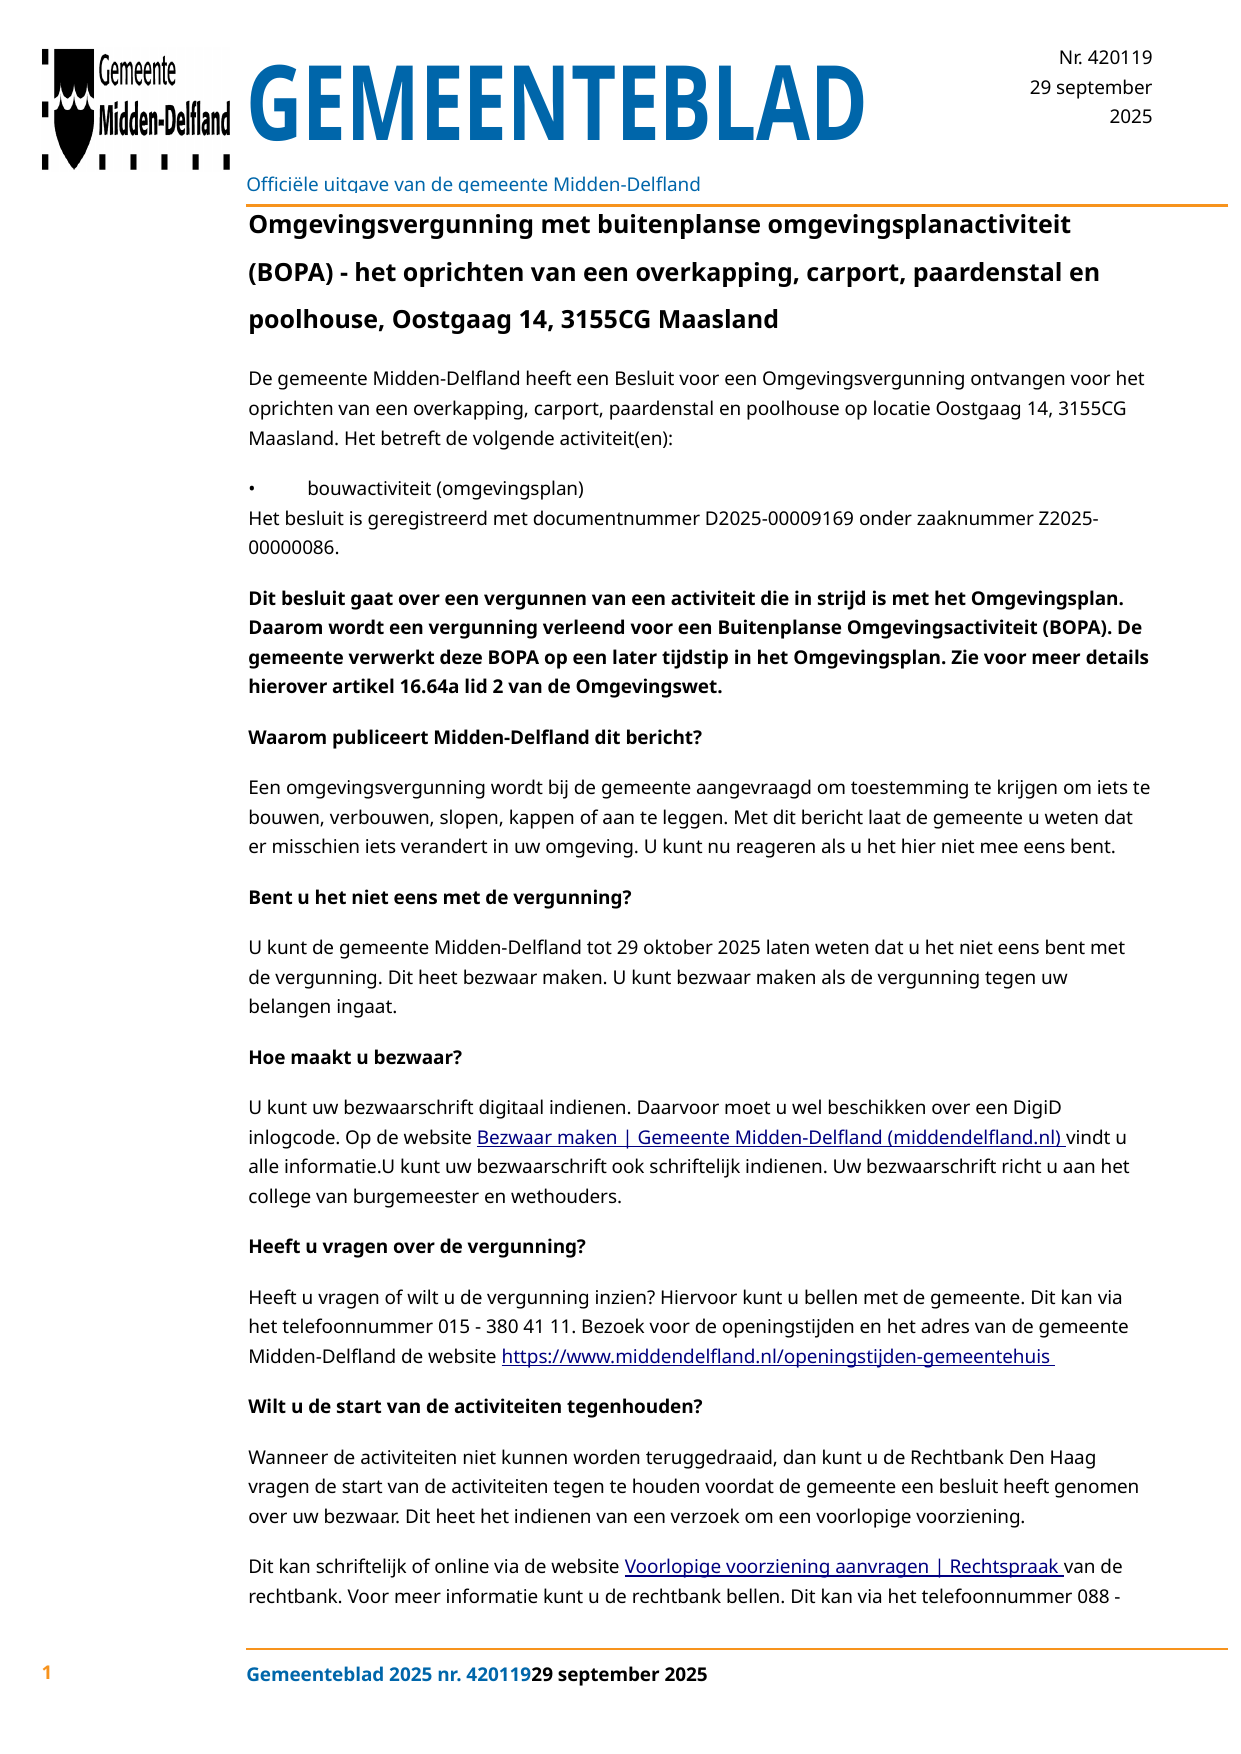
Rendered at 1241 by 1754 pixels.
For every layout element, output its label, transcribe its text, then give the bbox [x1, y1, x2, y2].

text Omgevingsvergunning met buitenplanse omgevingsplanactiviteit (BOPA) - het oprichten van een overkapping, carport, paardenstal en poolhouse, Oostgaag 14, 3155CG Maasland [248, 207, 1152, 336]
picture [41, 47, 231, 172]
text U kunt de gemeente Midden-Delfland tot 29 oktober 2025 laten weten dat u het niet eens bent met de vergunning. Dit heet bezwaar maken. U kunt bezwaar maken als de vergunning tegen uw belangen ingaat. [248, 934, 1152, 1019]
text Wilt u de start van de activiteiten tegenhouden? [248, 1393, 1152, 1419]
text U kunt uw bezwaarschrift digitaal indienen. Daarvoor moet u wel beschikken over een DigiD inlogcode. Op de website Bezwaar maken | Gemeente Midden-Delfland (middendelfland.nl) vindt u alle informatie.U kunt uw bezwaarschrift ook schriftelijk indienen. Uw bezwaarschrift richt u aan het college van burgemeester en wethouders. [248, 1094, 1152, 1209]
text Het besluit is geregistreerd met documentnummer D2025-00009169 onder zaaknummer Z2025-00000086. [248, 505, 1152, 560]
text Dit kan schriftelijk of online via de website Voorlopige voorziening aanvragen | Rechtspraak van de rechtbank. Voor meer informatie kunt u de rechtbank bellen. Dit kan via het telefoonnummer 088 [248, 1553, 1152, 1609]
text Waarom publiceert Midden-Delfland dit bericht? [248, 724, 1152, 749]
list bouwactiviteit (omgevingsplan) [248, 475, 1152, 501]
text Dit besluit gaat over een vergunnen van een activiteit die in strijd is met het Omgevingsplan. Daarom wordt een vergunning verleend voor een Buitenplanse Omgevingsactiviteit (BOPA). De gemeente verwerkt deze BOPA op een later tijdstip in het Omgevingsplan. Zie voor meer details hierover artikel 16.64a lid 2 van de Omgevingswet. [248, 585, 1152, 699]
text Hoe maakt u bezwaar? [248, 1044, 1152, 1069]
text Bent u het niet eens met de vergunning? [248, 884, 1152, 909]
text Wanneer de activiteiten niet kunnen worden teruggedraaid, dan kunt u de Rechtbank Den Haag vragen de start van de activiteiten tegen te houden voordat de gemeente een besluit heeft genomen over uw bezwaar. Dit heet het indienen van een verzoek om een voorlopige voorziening. [248, 1444, 1152, 1529]
text Heeft u vragen of wilt u de vergunning inzien? Hiervoor kunt u bellen met de gemeente. Dit kan via het telefoonnummer 015 - 380 41 11. Bezoek voor de openingstijden en het adres van de gemeente Midden-Delfland de website https://www.middendelfland.nl/openingstijden-gemeentehuis [248, 1284, 1152, 1369]
text De gemeente Midden-Delfland heeft een Besluit voor een Omgevingsvergunning ontvangen voor het oprichten van een overkapping, carport, paardenstal en poolhouse op locatie Oostgaag 14, 3155CG Maasland. Het betreft de volgende activiteit(en): [248, 366, 1152, 450]
text Een omgevingsvergunning wordt bij de gemeente aangevraagd om toestemming te krijgen om iets te bouwen, verbouwen, slopen, kappen of aan te leggen. Met dit bericht laat de gemeente u weten dat er misschien iets verandert in uw omgeving. U kunt nu reageren als u het hier niet mee eens bent. [248, 774, 1152, 859]
text Heeft u vragen over de vergunning? [248, 1233, 1152, 1259]
